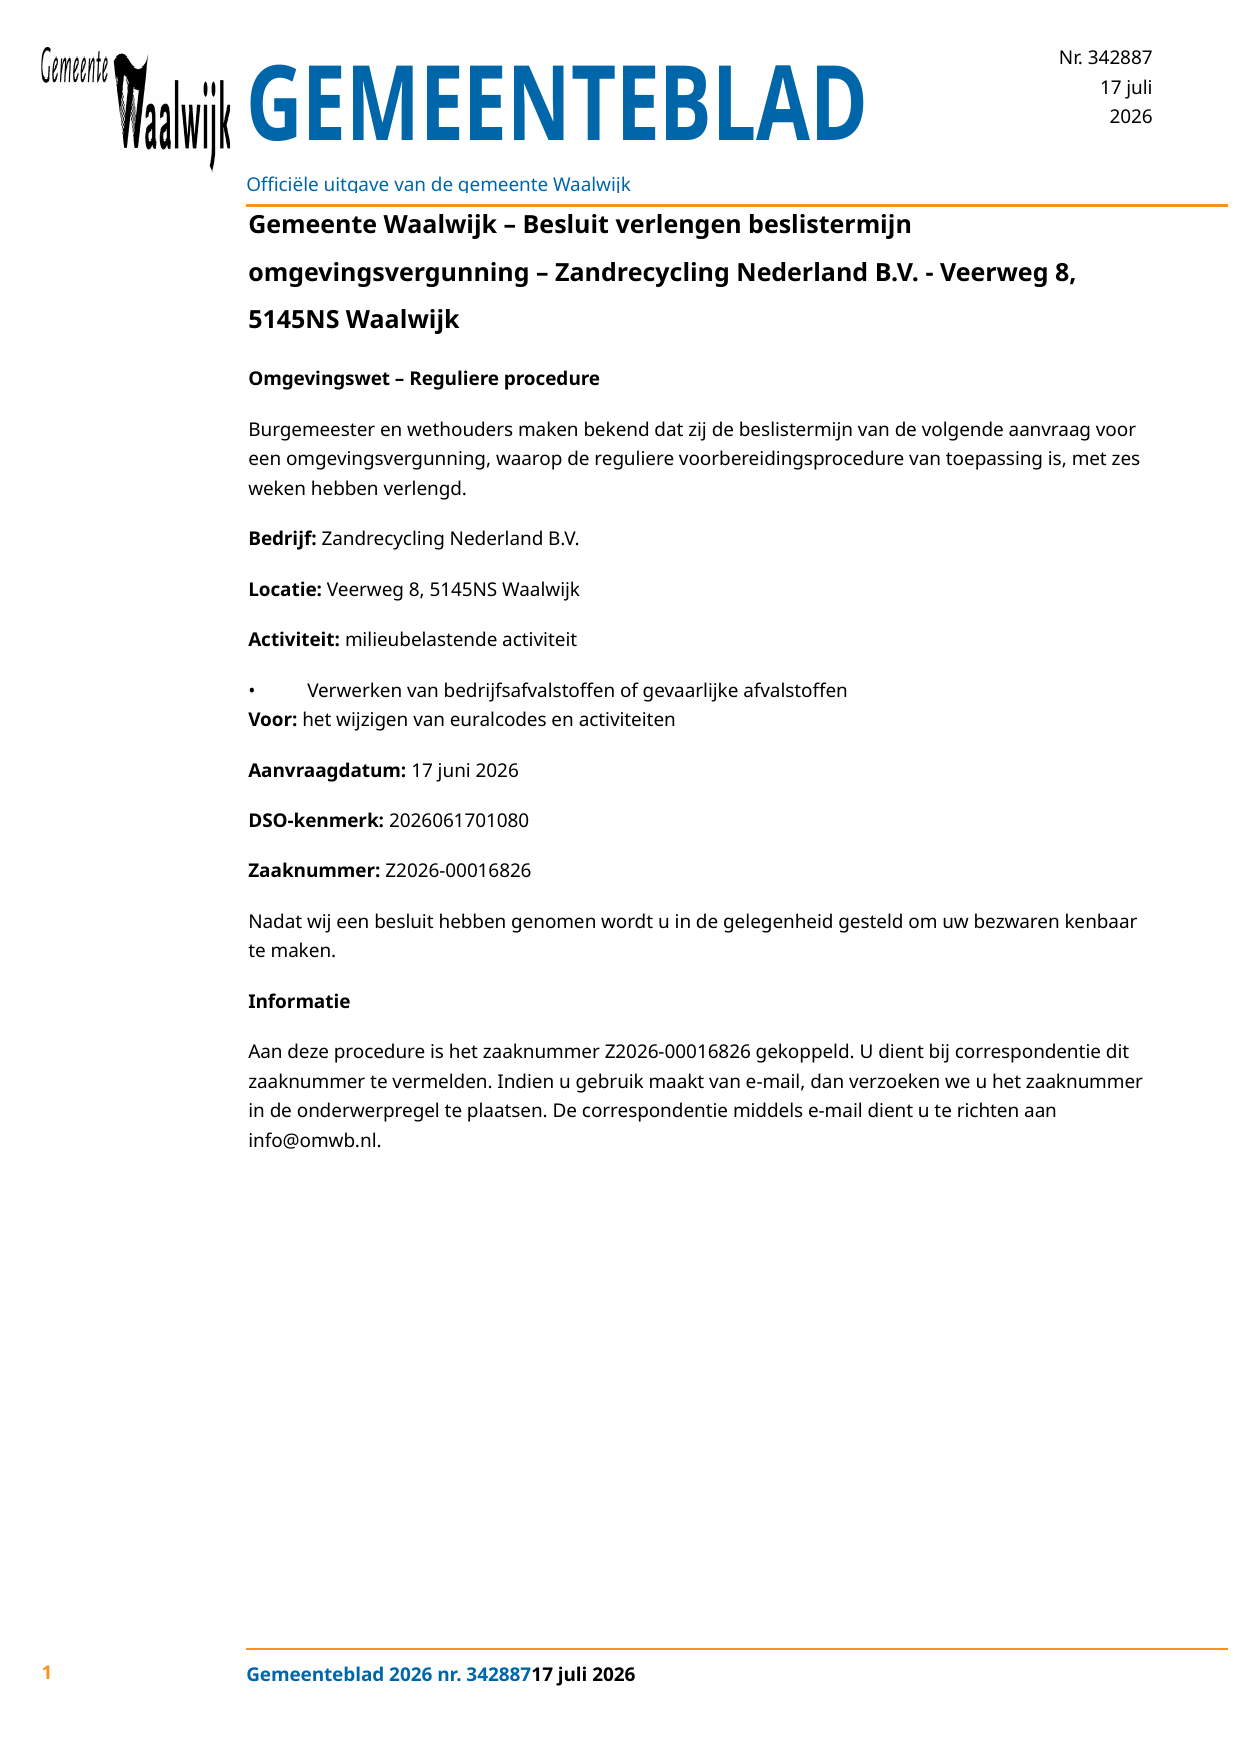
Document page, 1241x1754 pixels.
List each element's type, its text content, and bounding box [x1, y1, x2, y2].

text DSO-kenmerk: 2026061701080 [248, 807, 1152, 833]
text Omgevingswet – Reguliere procedure [248, 366, 1152, 391]
text Zaaknummer: Z2026-00016826 [248, 858, 1152, 883]
text Burgemeester en wethouders maken bekend dat zij de beslistermijn van de volgende aanvraag voor een omgevingsvergunning, waarop de reguliere voorbereidingsprocedure van toepassing is, met zes weken hebben verlengd. [248, 416, 1152, 501]
picture [41, 47, 231, 172]
text Bedrijf: Zandrecycling Nederland B.V. [248, 526, 1152, 551]
list Verwerken van bedrijfsafvalstoffen of gevaarlijke afvalstoffen [248, 677, 1152, 702]
text Informatie [248, 988, 1152, 1014]
text Nadat wij een besluit hebben genomen wordt u in de gelegenheid gesteld om uw bezwaren kenbaar te maken. [248, 908, 1152, 963]
text Aan deze procedure is het zaaknummer Z2026-00016826 gekoppeld. U dient bij correspondentie dit zaaknummer te vermelden. Indien u gebruik maakt van e-mail, dan verzoeken we u het zaaknummer in de onderwerpregel te plaatsen. De correspondentie middels e-mail dient u te richten aan info@omwb.nl. [248, 1038, 1152, 1153]
text Aanvraagdatum: 17 juni 2026 [248, 757, 1152, 782]
text Activiteit: milieubelastende activiteit [248, 626, 1152, 652]
text Voor: het wijzigen van euralcodes en activiteiten [248, 706, 1152, 732]
text Locatie: Veerweg 8, 5145NS Waalwijk [248, 576, 1152, 602]
text Gemeente Waalwijk – Besluit verlengen beslistermijn omgevingsvergunning – Zandrecycling Nederland B.V. - Veerweg 8, 5145NS Waalwijk [248, 207, 1152, 336]
